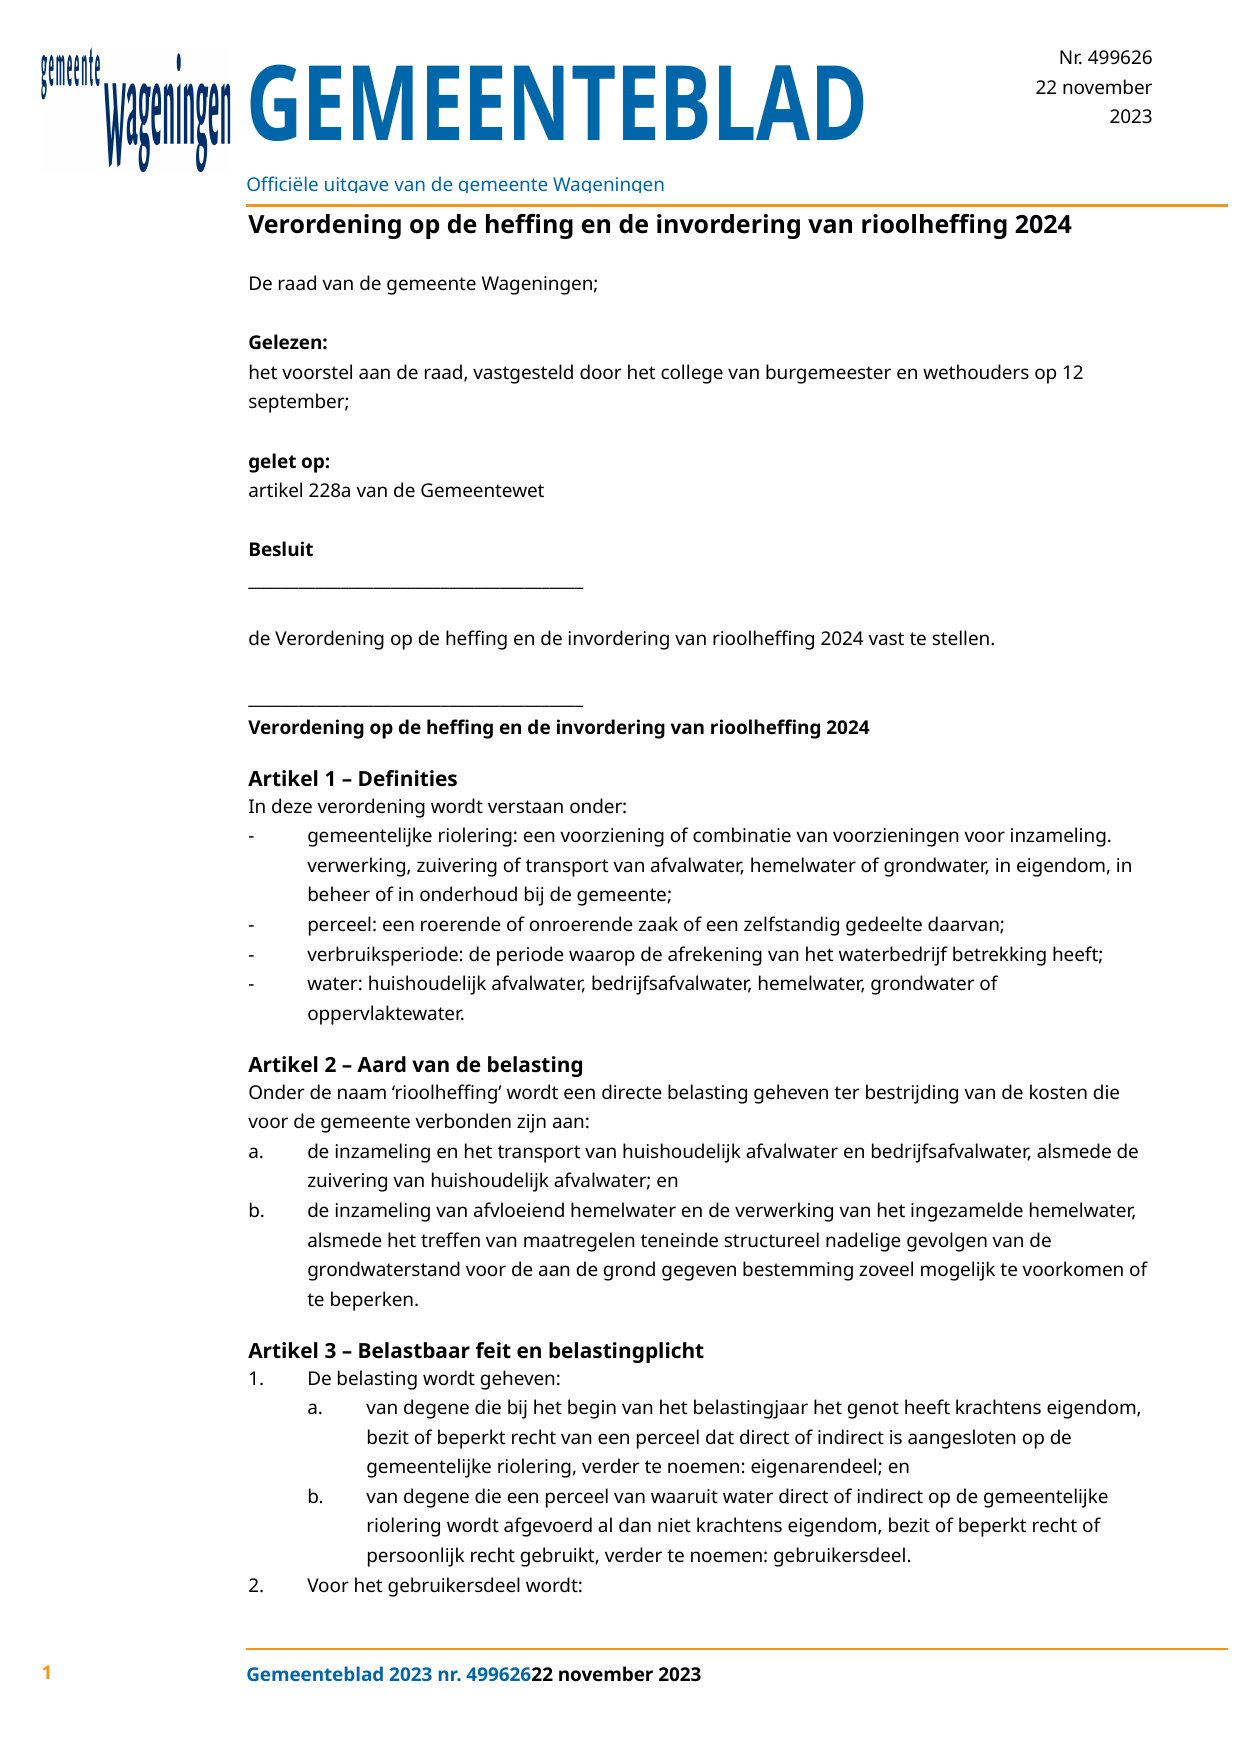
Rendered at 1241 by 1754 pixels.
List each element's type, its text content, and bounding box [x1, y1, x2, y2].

list Voor het gebruikersdeel wordt: [248, 1572, 1152, 1598]
text De raad van de gemeente Wageningen; [248, 270, 1152, 296]
text ________________________________________ [248, 566, 1152, 592]
text Artikel 1 – Definities [248, 764, 1152, 793]
list perceel: een roerende of onroerende zaak of een zelfstandig gedeelte daarvan; [248, 911, 1152, 937]
text Artikel 2 – Aard van de belasting [248, 1050, 1152, 1079]
list gemeentelijke riolering: een voorziening of combinatie van voorzieningen voor inzameling. verwerking, zuivering of transport van afvalwater, hemelwater of grondwater, in eigendom, in beheer of in onderhoud bij de gemeente; [248, 822, 1152, 907]
list van degene die een perceel van waaruit water direct of indirect op de gemeentelijke riolering wordt afgevoerd al dan niet krachtens eigendom, bezit of beperkt recht of persoonlijk recht gebruikt, verder te noemen: gebruikersdeel. [307, 1483, 1152, 1568]
text In deze verordening wordt verstaan onder: [248, 793, 1152, 819]
text de Verordening op de heffing en de invordering van rioolheffing 2024 vast te stellen. [248, 625, 1152, 651]
text Verordening op de heffing en de invordering van rioolheffing 2024 [248, 714, 1152, 740]
list de inzameling en het transport van huishoudelijk afvalwater en bedrijfsafvalwater, alsmede de zuivering van huishoudelijk afvalwater; en [248, 1138, 1152, 1193]
text Gelezen: [248, 329, 1152, 355]
text Verordening op de heffing en de invordering van rioolheffing 2024 [248, 207, 1152, 241]
picture [41, 47, 231, 172]
list de inzameling van afvloeiend hemelwater en de verwerking van het ingezamelde hemelwater, alsmede het treffen van maatregelen teneinde structureel nadelige gevolgen van de grondwaterstand voor de aan de grond gegeven bestemming zoveel mogelijk te voorkomen of te beperken. [248, 1197, 1152, 1312]
text Onder de naam ‘rioolheffing’ wordt een directe belasting geheven ter bestrijding van de kosten die voor de gemeente verbonden zijn aan: [248, 1079, 1152, 1134]
text Besluit [248, 537, 1152, 562]
text het voorstel aan de raad, vastgesteld door het college van burgemeester en wethouders op 12 september; [248, 359, 1152, 414]
list water: huishoudelijk afvalwater, bedrijfsafvalwater, hemelwater, grondwater of oppervlaktewater. [248, 970, 1152, 1026]
text artikel 228a van de Gemeentewet [248, 477, 1152, 503]
list De belasting wordt geheven: [248, 1365, 1152, 1391]
text gelet op: [248, 448, 1152, 473]
text ________________________________________ [248, 684, 1152, 710]
list verbruiksperiode: de periode waarop de afrekening van het waterbedrijf betrekking heeft; [248, 941, 1152, 967]
text Artikel 3 – Belastbaar feit en belastingplicht [248, 1336, 1152, 1365]
list van degene die bij het begin van het belastingjaar het genot heeft krachtens eigendom, bezit of beperkt recht van een perceel dat direct of indirect is aangesloten op de gemeentelijke riolering, verder te noemen: eigenarendeel; en [307, 1394, 1152, 1479]
